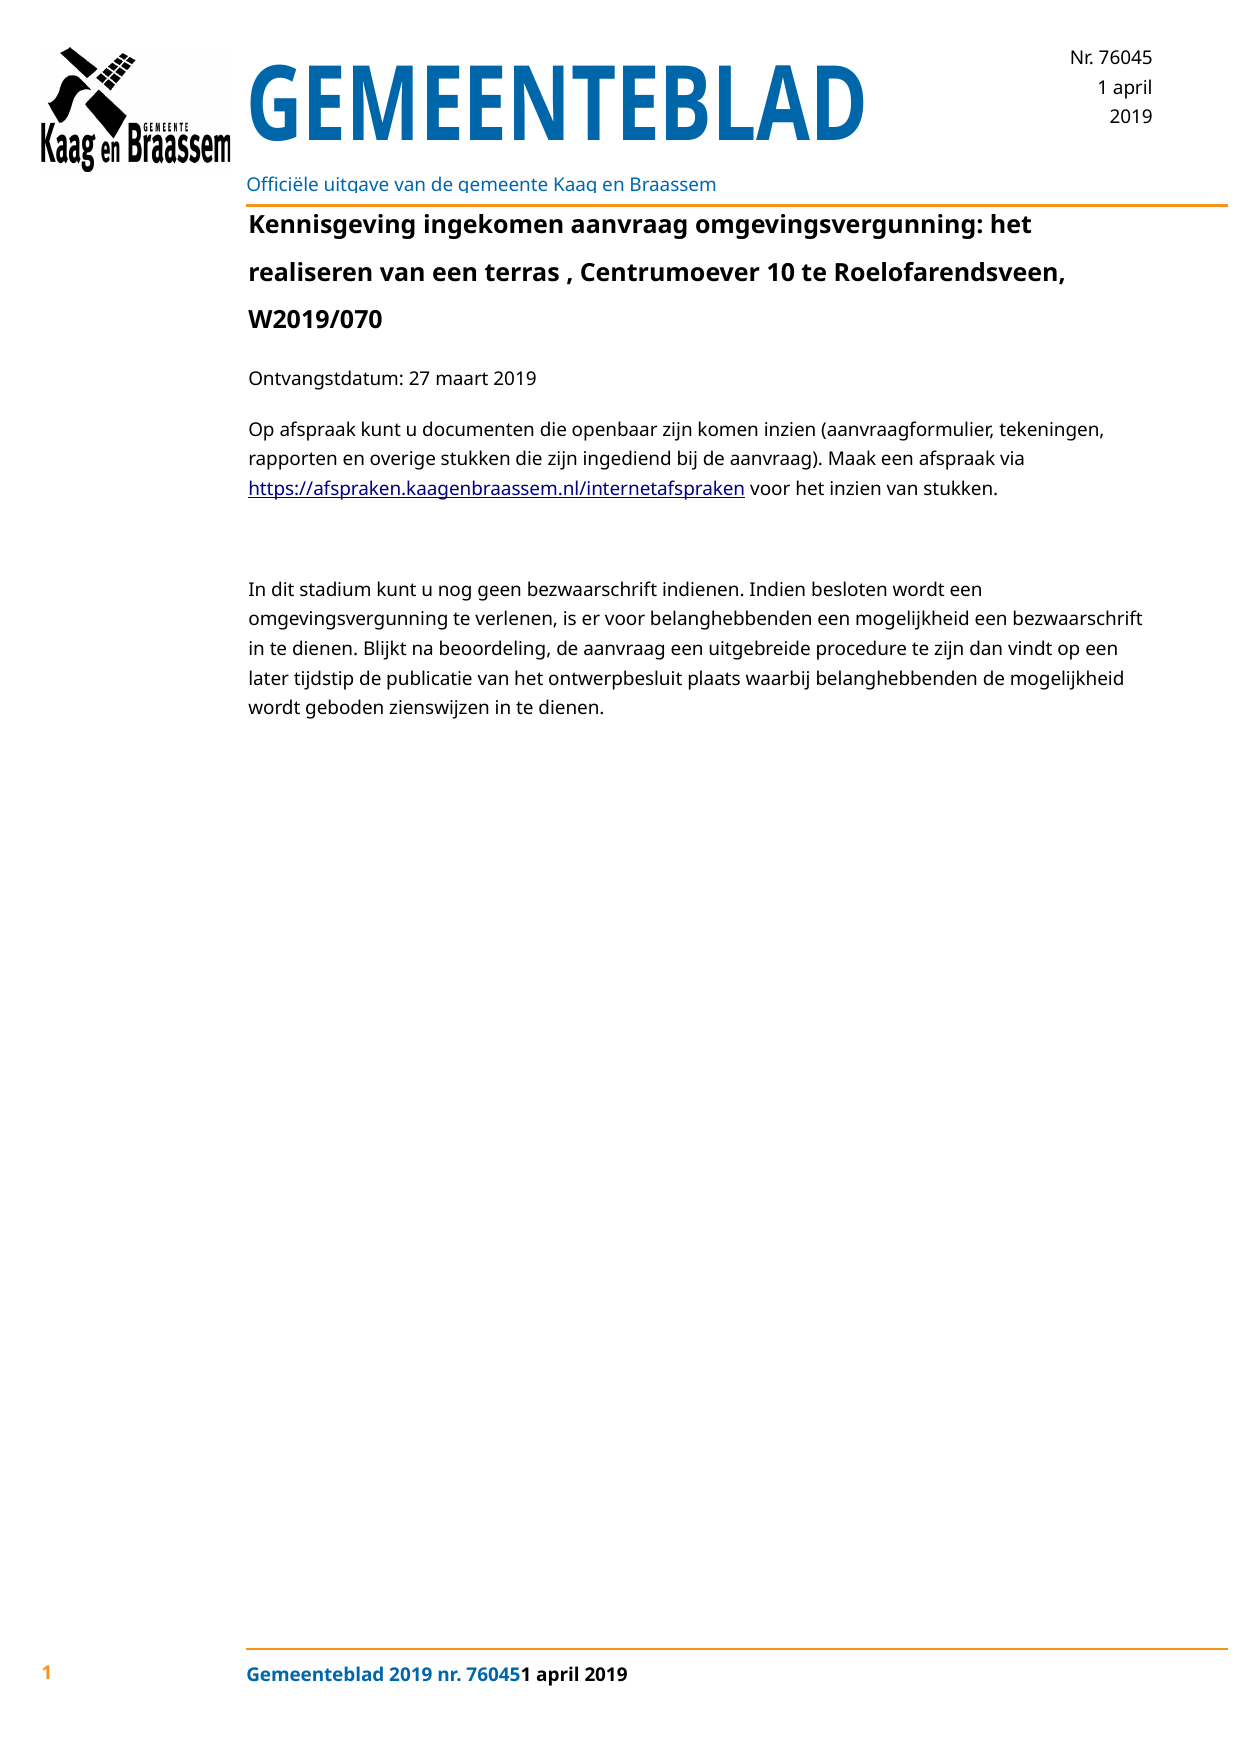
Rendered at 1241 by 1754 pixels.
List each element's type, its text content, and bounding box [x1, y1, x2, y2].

picture [41, 47, 231, 172]
text Ontvangstdatum: 27 maart 2019 [248, 366, 1152, 391]
text Op afspraak kunt u documenten die openbaar zijn komen inzien (aanvraagformulier, tekeningen, rapporten en overige stukken die zijn ingediend bij de aanvraag). Maak een afspraak via https://afspraken.kaagenbraassem.nl/internetafspraken voor het inzien van stukken. [248, 416, 1152, 501]
text Kennisgeving ingekomen aanvraag omgevingsvergunning: het realiseren van een terras , Centrumoever 10 te Roelofarendsveen, W2019/070 [248, 207, 1152, 336]
text In dit stadium kunt u nog geen bezwaarschrift indienen. Indien besloten wordt een omgevingsvergunning te verlenen, is er voor belanghebbenden een mogelijkheid een bezwaarschrift in te dienen. Blijkt na beoordeling, de aanvraag een uitgebreide procedure te zijn dan vindt op een later tijdstip de publicatie van het ontwerpbesluit plaats waarbij belanghebbenden de mogelijkheid wordt geboden zienswijzen in te dienen. [248, 576, 1152, 720]
